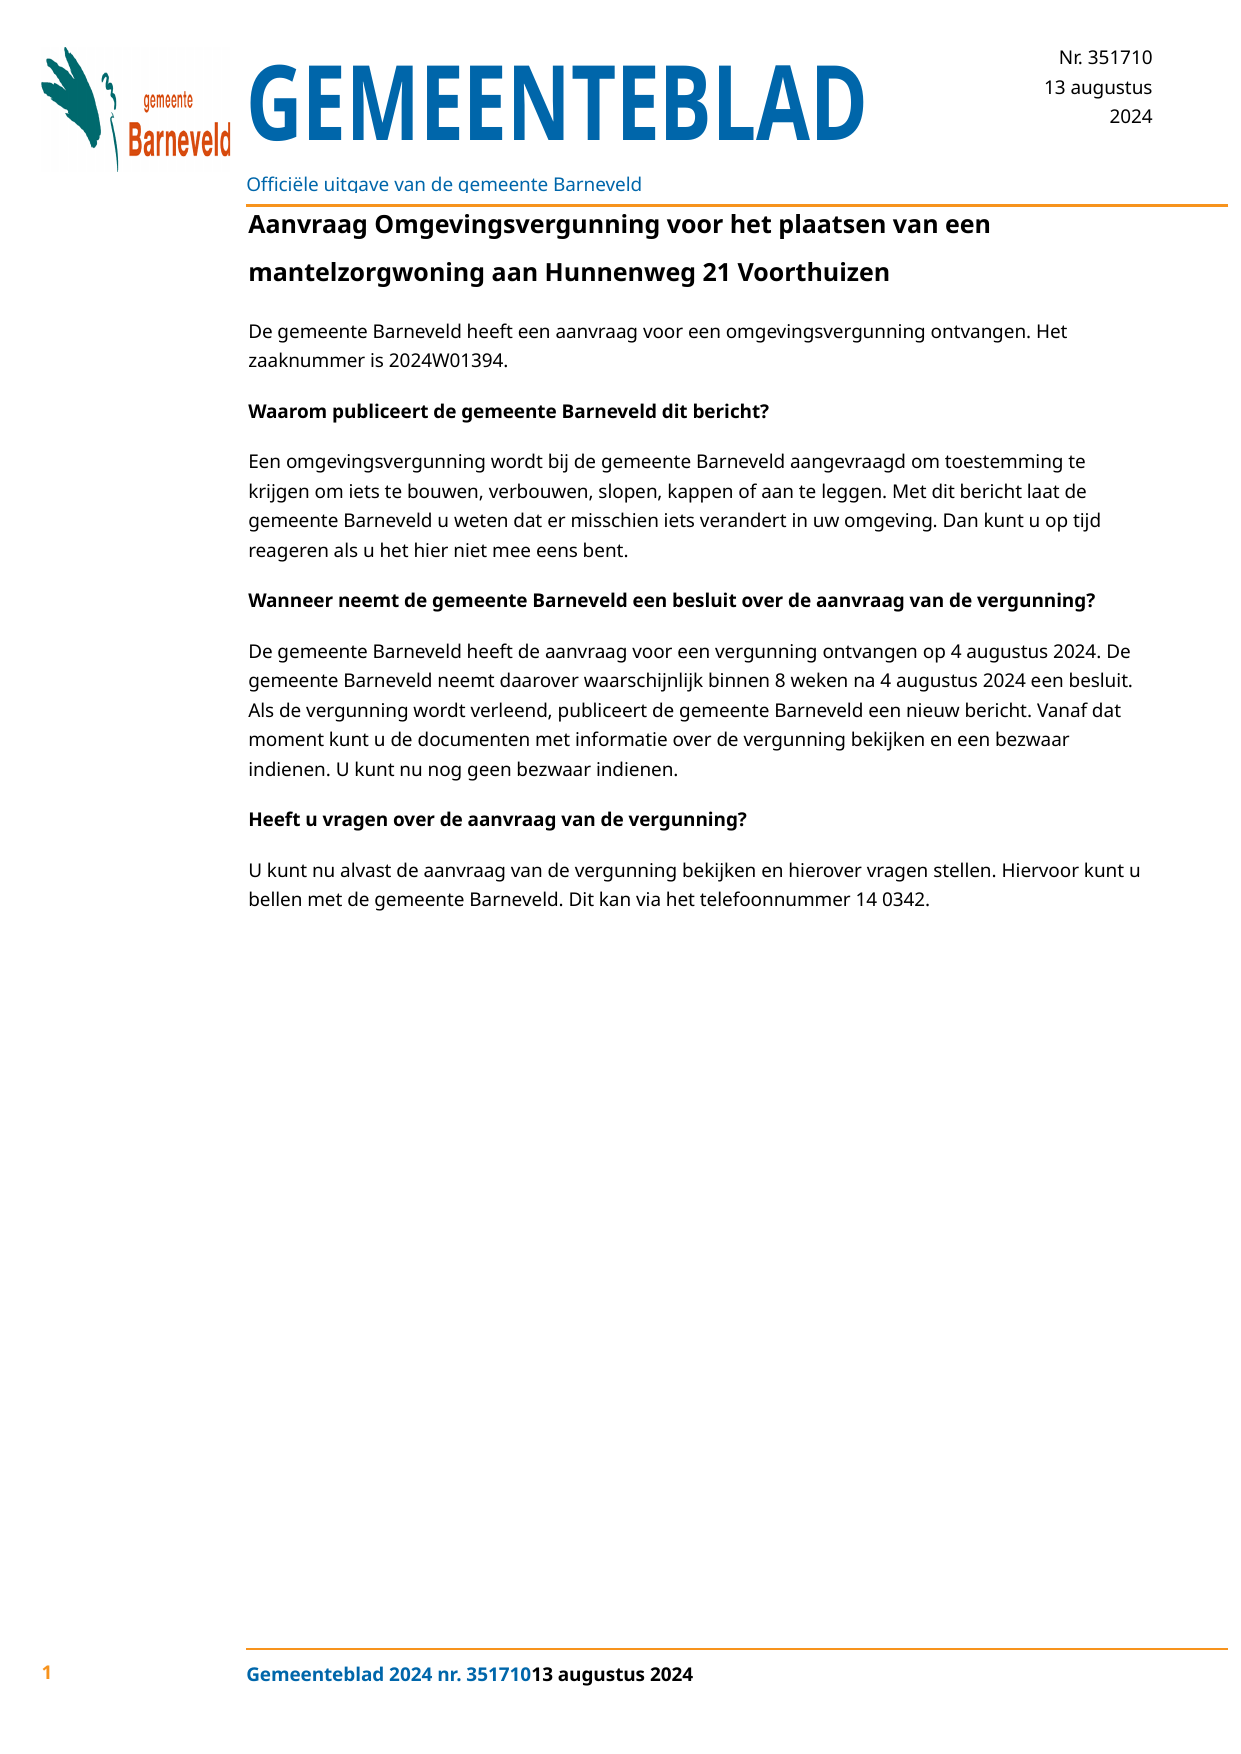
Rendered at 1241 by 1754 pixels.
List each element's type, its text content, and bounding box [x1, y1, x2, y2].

text Heeft u vragen over de aanvraag van de vergunning? [248, 807, 1152, 832]
text U kunt nu alvast de aanvraag van de vergunning bekijken en hierover vragen stellen. Hiervoor kunt u bellen met de gemeente Barneveld. Dit kan via het telefoonnummer 14 0342. [248, 857, 1152, 912]
text De gemeente Barneveld heeft de aanvraag voor een vergunning ontvangen op 4 augustus 2024. De gemeente Barneveld neemt daarover waarschijnlijk binnen 8 weken na 4 augustus 2024 een besluit. Als de vergunning wordt verleend, publiceert de gemeente Barneveld een nieuw bericht. Vanaf dat moment kunt u de documenten met informatie over de vergunning bekijken en een bezwaar indienen. U kunt nu nog geen bezwaar indienen. [248, 638, 1152, 782]
text Wanneer neemt de gemeente Barneveld een besluit over de aanvraag van de vergunning? [248, 587, 1152, 613]
picture [41, 47, 231, 172]
text Waarom publiceert de gemeente Barneveld dit bericht? [248, 398, 1152, 424]
text Aanvraag Omgevingsvergunning voor het plaatsen van een mantelzorgwoning aan Hunnenweg 21 Voorthuizen [248, 207, 1152, 288]
text Een omgevingsvergunning wordt bij de gemeente Barneveld aangevraagd om toestemming te krijgen om iets te bouwen, verbouwen, slopen, kappen of aan te leggen. Met dit bericht laat de gemeente Barneveld u weten dat er misschien iets verandert in uw omgeving. Dan kunt u op tijd reageren als u het hier niet mee eens bent. [248, 448, 1152, 563]
text De gemeente Barneveld heeft een aanvraag voor een omgevingsvergunning ontvangen. Het zaaknummer is 2024W01394. [248, 318, 1152, 373]
